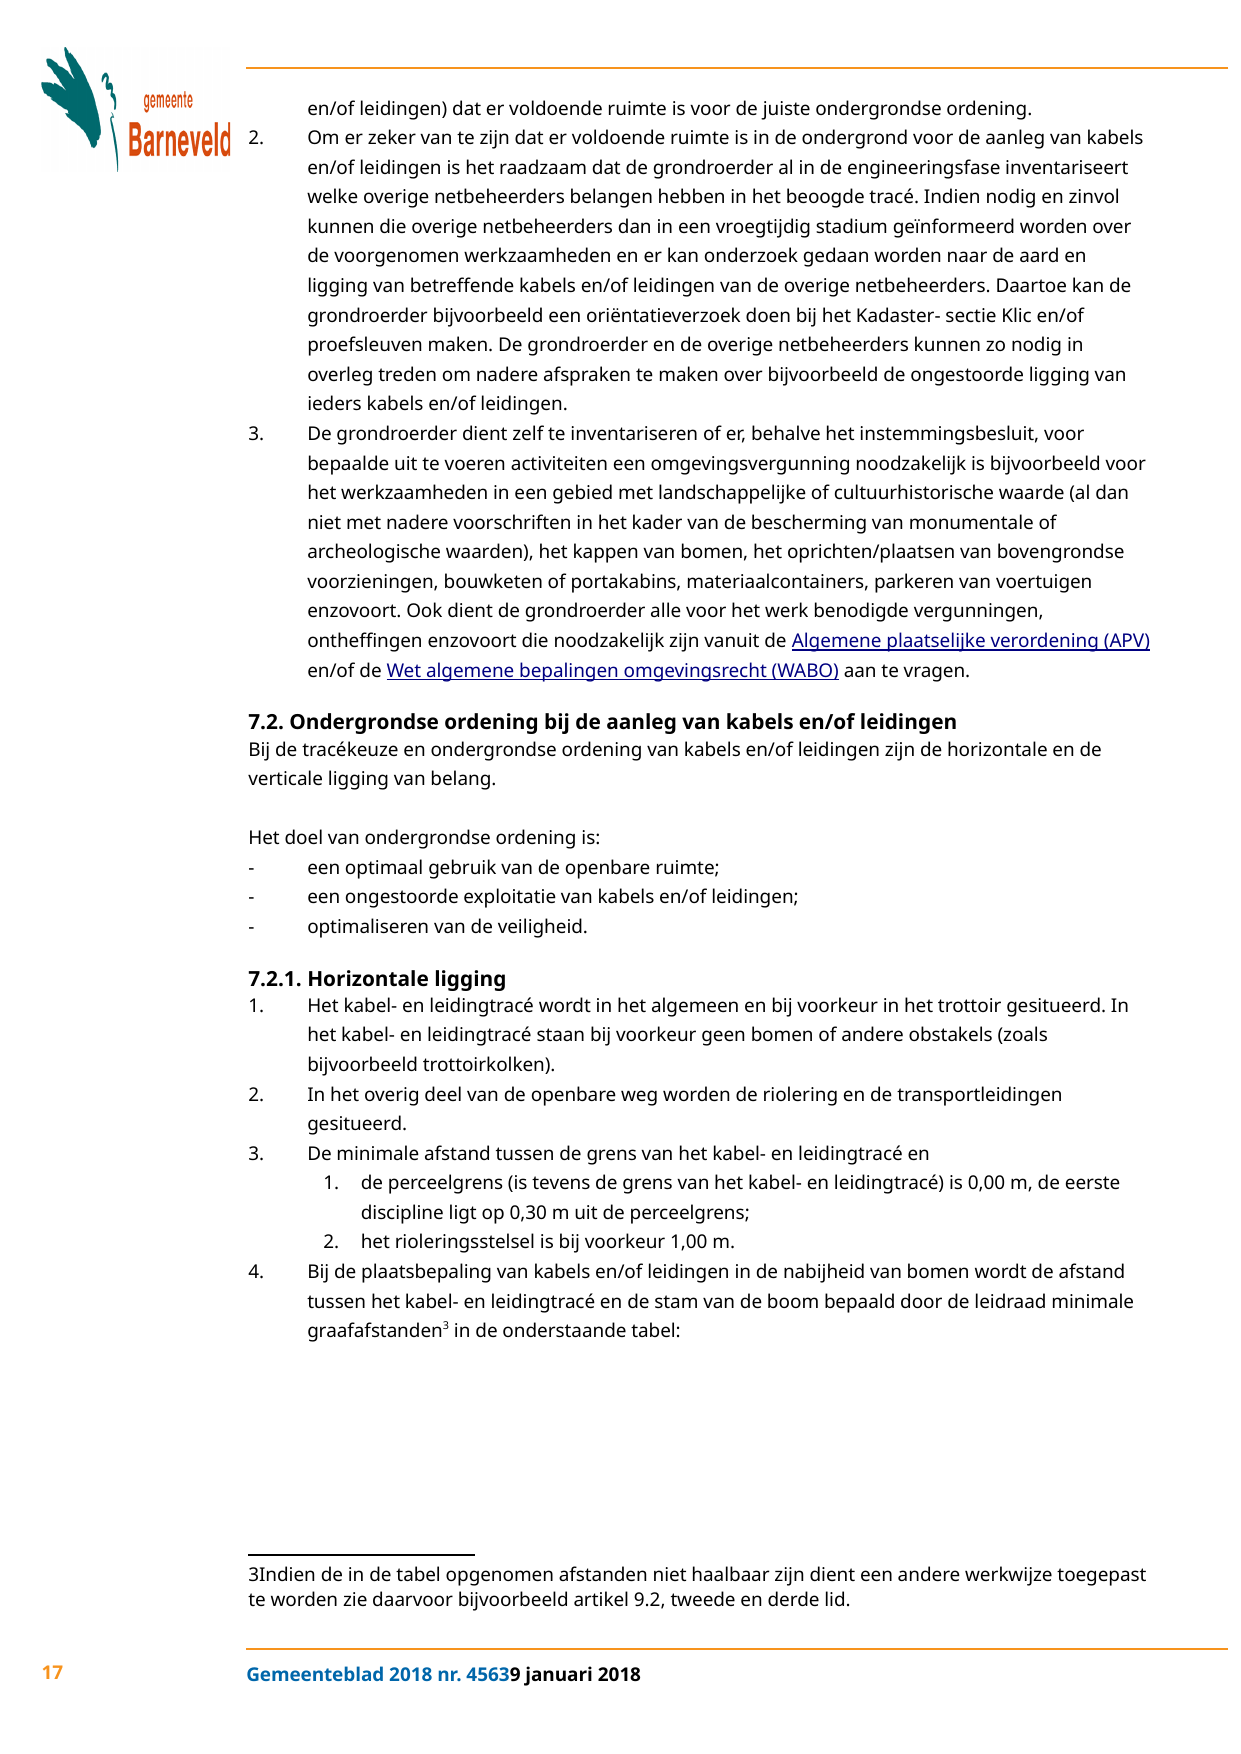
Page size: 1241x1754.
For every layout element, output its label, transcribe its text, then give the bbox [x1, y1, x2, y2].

list In het overig deel van de openbare weg worden de riolering en de transportleidingen gesitueerd. [248, 1081, 1152, 1136]
list optimaliseren van de veiligheid. [248, 913, 1152, 939]
list De grondroerder dient zelf te inventariseren of er, behalve het instemmingsbesluit, voor bepaalde uit te voeren activiteiten een omgevingsvergunning noodzakelijk is bijvoorbeeld voor het werkzaamheden in een gebied met landschappelijke of cultuurhistorische waarde (al dan niet met nadere voorschriften in het kader van de bescherming van monumentale of archeologische waarden), het kappen van bomen, het oprichten/plaatsen van bovengrondse voorzieningen, bouwketen of portakabins, materiaalcontainers, parkeren van voertuigen enzovoort. Ook dient de grondroerder alle voor het werk benodigde vergunningen, ontheffingen enzovoort die noodzakelijk zijn vanuit de Algemene plaatselijke verordening (APV) en/of de Wet algemene bepalingen omgevingsrecht (WABO) aan te vragen. [248, 420, 1152, 683]
text Bij de tracékeuze en ondergrondse ordening van kabels en/of leidingen zijn de horizontale en de verticale ligging van belang. [248, 736, 1152, 791]
text 7.2.1. Horizontale ligging [248, 964, 1152, 992]
list Bij de plaatsbepaling van kabels en/of leidingen in de nabijheid van bomen wordt de afstand tussen het kabel- en leidingtracé en de stam van de boom bepaald door de leidraad minimale graafafstanden in de onderstaande tabel: [248, 1258, 1152, 1343]
picture [41, 47, 231, 172]
list de perceelgrens (is tevens de grens van het kabel- en leidingtracé) is 0,00 m, de eerste discipline ligt op 0,30 m uit de perceelgrens; [323, 1169, 1152, 1225]
text Het doel van ondergrondse ordening is: [248, 824, 1152, 850]
list en/of leidingen) dat er voldoende ruimte is voor de juiste ondergrondse ordening. [248, 95, 1152, 121]
text 7.2. Ondergrondse ordening bij de aanleg van kabels en/of leidingen [248, 707, 1152, 736]
list De minimale afstand tussen de grens van het kabel- en leidingtracé en [248, 1140, 1152, 1166]
list een ongestoorde exploitatie van kabels en/of leidingen; [248, 884, 1152, 909]
list Om er zeker van te zijn dat er voldoende ruimte is in de ondergrond voor de aanleg van kabels en/of leidingen is het raadzaam dat de grondroerder al in de engineeringsfase inventariseert welke overige netbeheerders belangen hebben in het beoogde tracé. Indien nodig en zinvol kunnen die overige netbeheerders dan in een vroegtijdig stadium geïnformeerd worden over de voorgenomen werkzaamheden en er kan onderzoek gedaan worden naar de aard en ligging van betreffende kabels en/of leidingen van de overige netbeheerders. Daartoe kan de grondroerder bijvoorbeeld een oriëntatieverzoek doen bij het Kadaster- sectie Klic en/of proefsleuven maken. De grondroerder en de overige netbeheerders kunnen zo nodig in overleg treden om nadere afspraken te maken over bijvoorbeeld de ongestoorde ligging van ieders kabels en/of leidingen. [248, 124, 1152, 416]
list een optimaal gebruik van de openbare ruimte; [248, 854, 1152, 880]
list Het kabel- en leidingtracé wordt in het algemeen en bij voorkeur in het trottoir gesitueerd. In het kabel- en leidingtracé staan bij voorkeur geen bomen of andere obstakels (zoals bijvoorbeeld trottoirkolken). [248, 992, 1152, 1077]
list het rioleringsstelsel is bij voorkeur 1,00 m. [323, 1229, 1152, 1254]
list Indien de in de tabel opgenomen afstanden niet haalbaar zijn dient een andere werkwijze toegepast te worden zie daarvoor bijvoorbeeld artikel 9.2, tweede en derde lid. [248, 1561, 1152, 1612]
